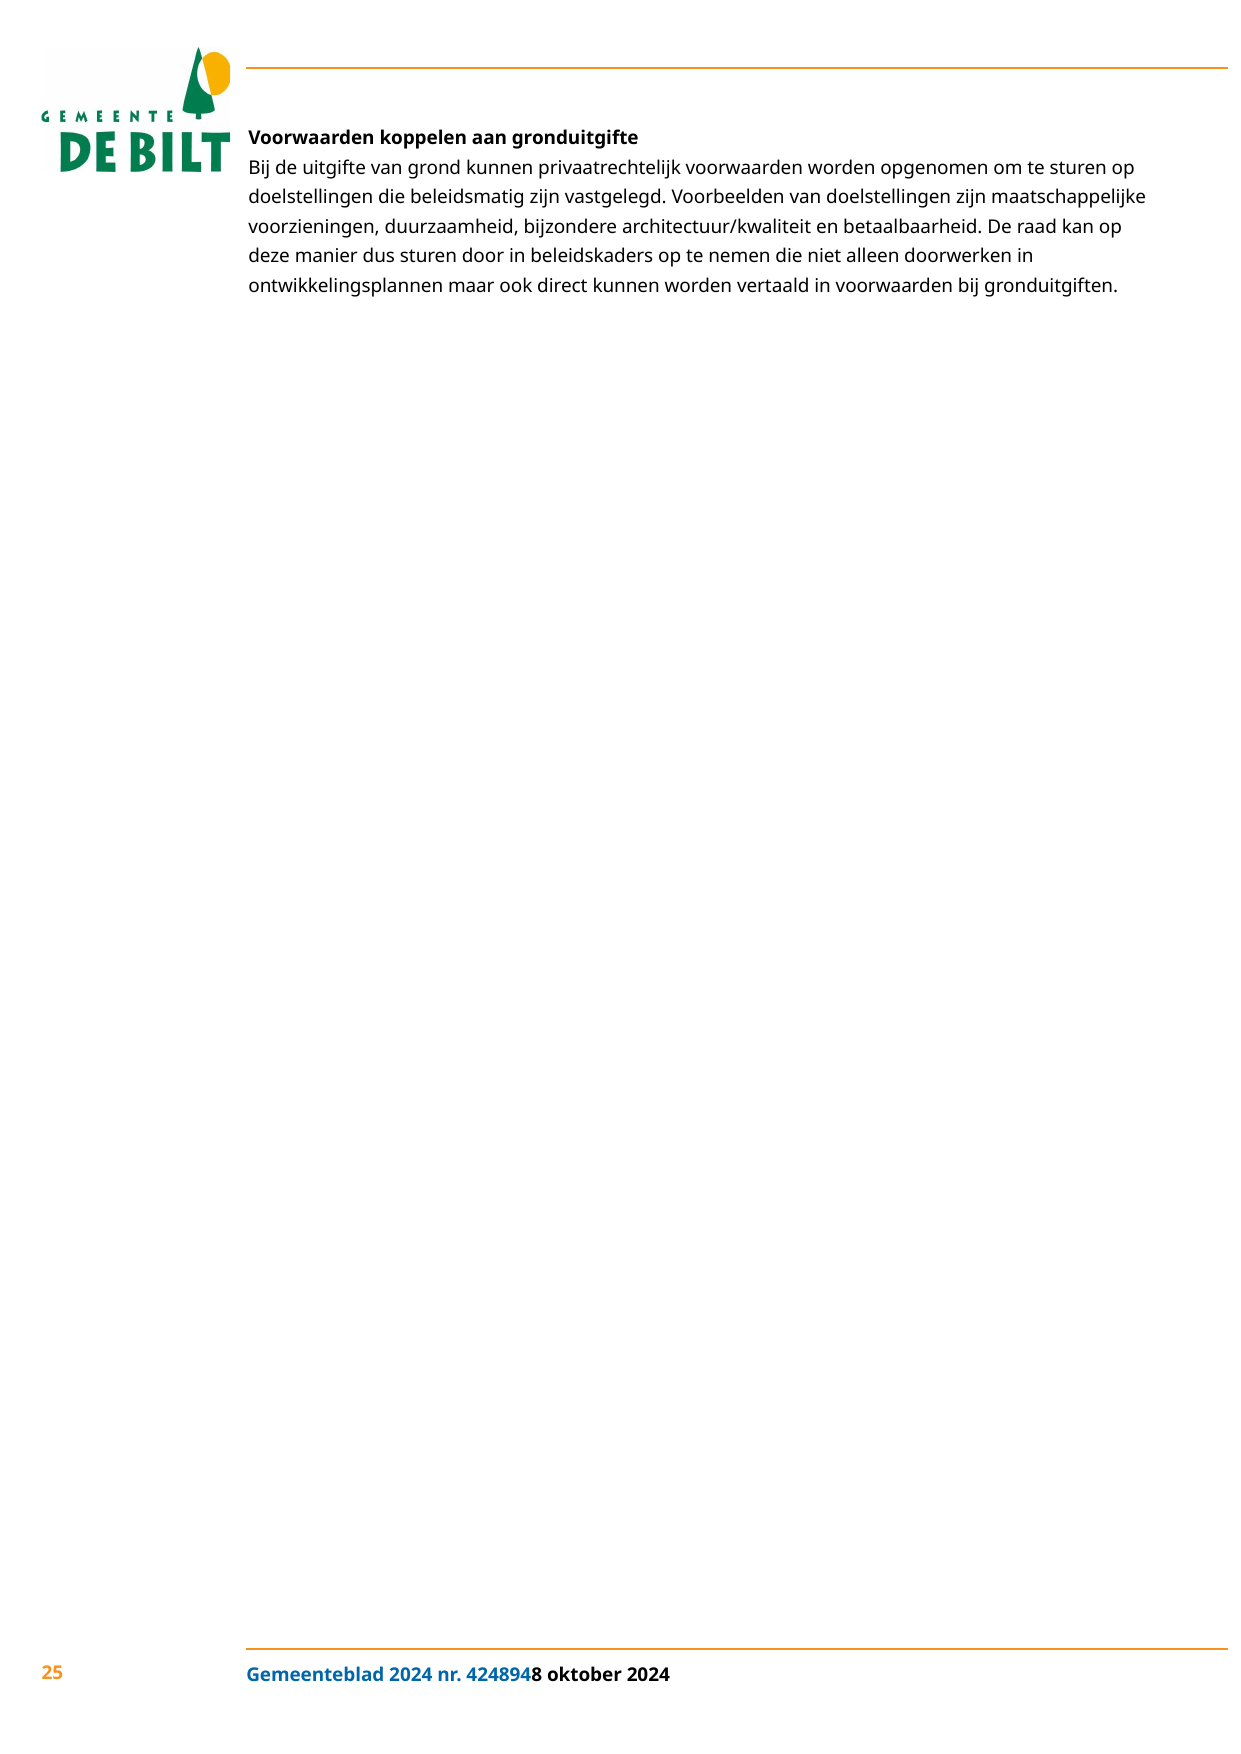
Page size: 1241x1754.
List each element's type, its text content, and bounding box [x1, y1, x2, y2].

picture [41, 47, 231, 172]
text Voorwaarden koppelen aan gronduitgifte [248, 124, 1152, 150]
text Bij de uitgifte van grond kunnen privaatrechtelijk voorwaarden worden opgenomen om te sturen op doelstellingen die beleidsmatig zijn vastgelegd. Voorbeelden van doelstellingen zijn maatschappelijke voorzieningen, duurzaamheid, bijzondere architectuur/kwaliteit en betaalbaarheid. De raad kan op deze manier dus sturen door in beleidskaders op te nemen die niet alleen doorwerken in ontwikkelingsplannen maar ook direct kunnen worden vertaald in voorwaarden bij gronduitgiften. [248, 154, 1152, 298]
